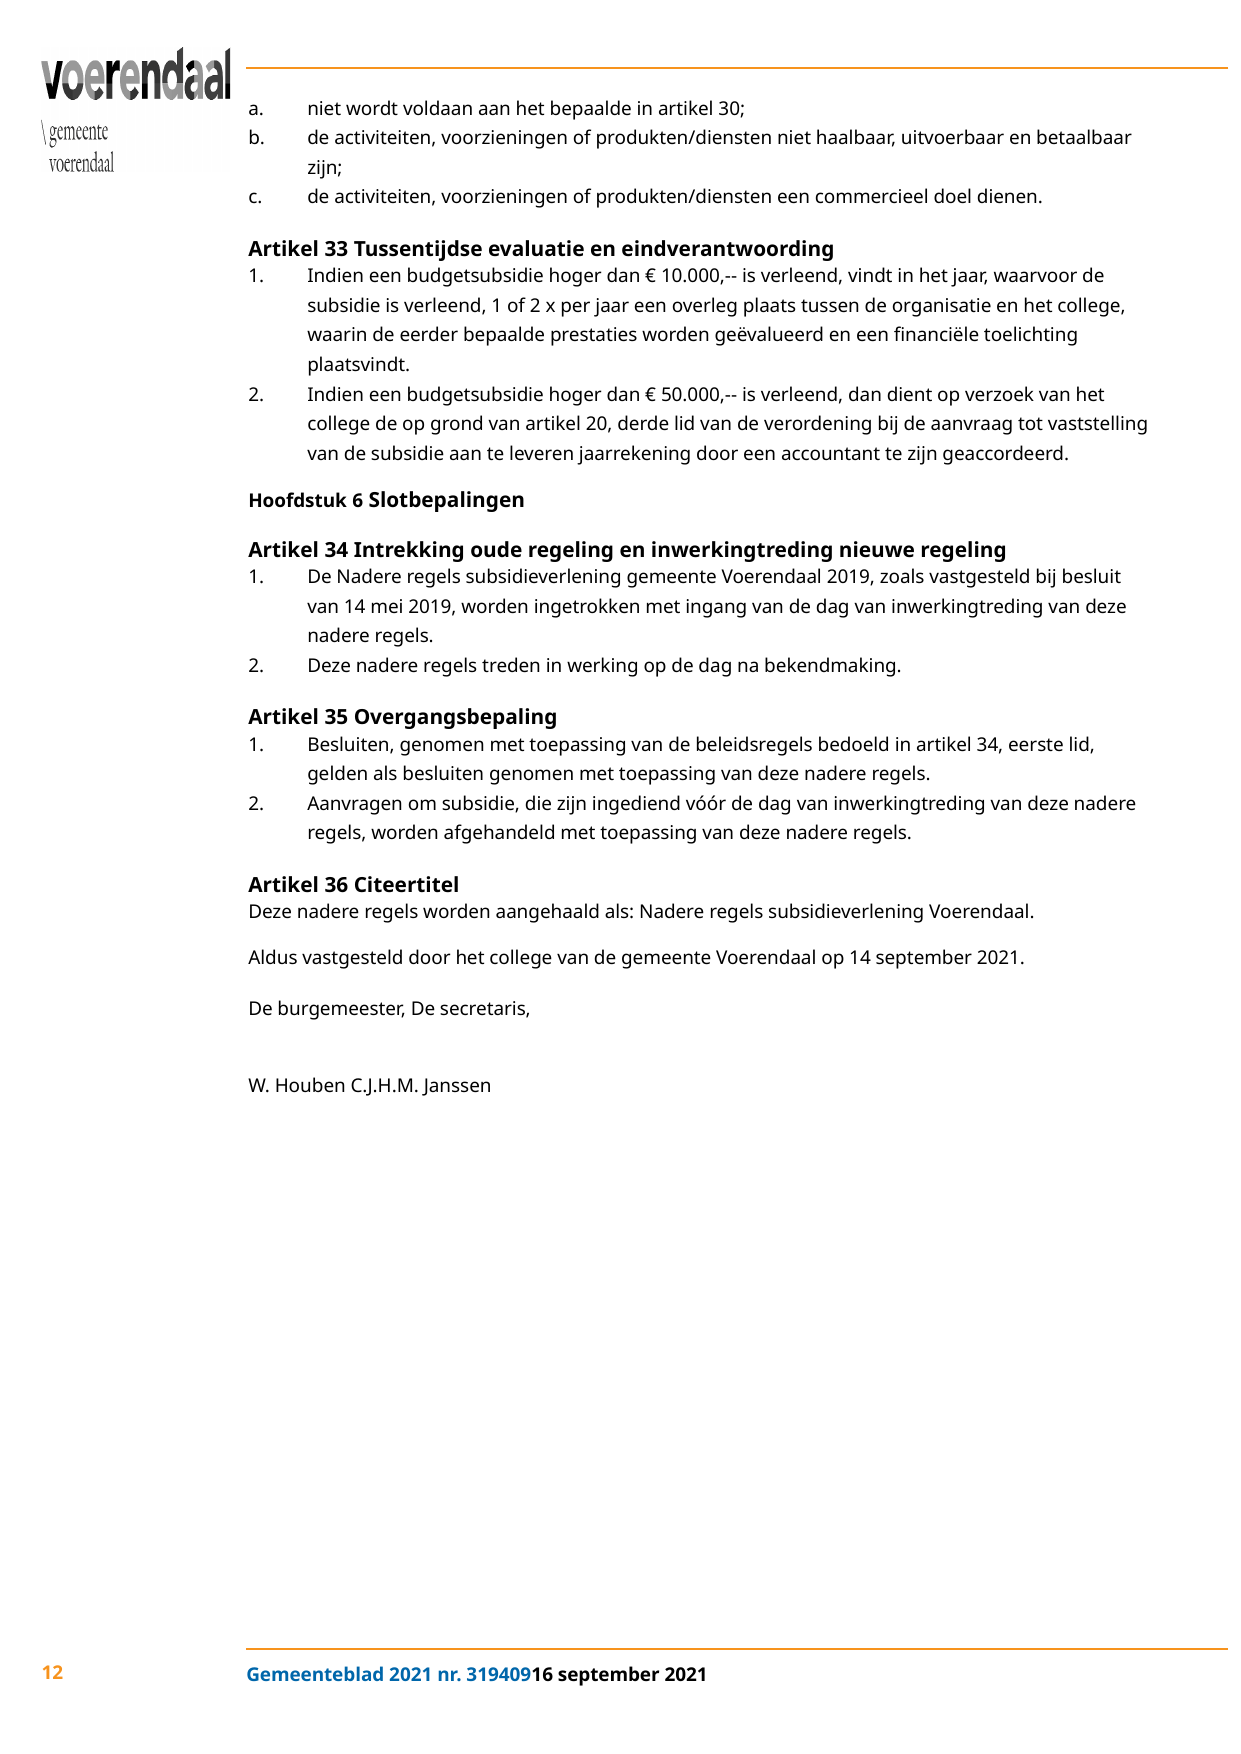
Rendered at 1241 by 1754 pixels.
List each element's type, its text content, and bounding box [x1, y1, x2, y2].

text Hoofdstuk 6 Slotbepalingen [248, 486, 1152, 514]
list Deze nadere regels treden in werking op de dag na bekendmaking. [248, 652, 1152, 678]
text Artikel 35 Overgangsbepaling [248, 702, 1152, 731]
text Aldus vastgesteld door het college van de gemeente Voerendaal op 14 september 2021. [248, 944, 1152, 970]
list niet wordt voldaan aan het bepaalde in artikel 30; [248, 95, 1152, 121]
list Indien een budgetsubsidie hoger dan € 50.000,-- is verleend, dan dient op verzoek van het college de op grond van artikel 20, derde lid van de verordening bij de aanvraag tot vaststelling van de subsidie aan te leveren jaarrekening door een accountant te zijn geaccordeerd. [248, 381, 1152, 466]
list Besluiten, genomen met toepassing van de beleidsregels bedoeld in artikel 34, eerste lid, gelden als besluiten genomen met toepassing van deze nadere regels. [248, 731, 1152, 786]
list De Nadere regels subsidieverlening gemeente Voerendaal 2019, zoals vastgesteld bij besluit van 14 mei 2019, worden ingetrokken met ingang van de dag van inwerkingtreding van deze nadere regels. [248, 563, 1152, 648]
text W. Houben C.J.H.M. Janssen [248, 1073, 1152, 1098]
list Aanvragen om subsidie, die zijn ingediend vóór de dag van inwerkingtreding van deze nadere regels, worden afgehandeld met toepassing van deze nadere regels. [248, 790, 1152, 845]
text Artikel 34 Intrekking oude regeling en inwerkingtreding nieuwe regeling [248, 535, 1152, 563]
list de activiteiten, voorzieningen of produkten/diensten een commercieel doel dienen. [248, 183, 1152, 209]
text Artikel 33 Tussentijdse evaluatie en eindverantwoording [248, 234, 1152, 262]
text Deze nadere regels worden aangehaald als: Nadere regels subsidieverlening Voerendaal. [248, 898, 1152, 924]
text De burgemeester, De secretaris, [248, 996, 1152, 1021]
list Indien een budgetsubsidie hoger dan € 10.000,-- is verleend, vindt in het jaar, waarvoor de subsidie is verleend, 1 of 2 x per jaar een overleg plaats tussen de organisatie en het college, waarin de eerder bepaalde prestaties worden geëvalueerd en een financiële toelichting plaatsvindt. [248, 262, 1152, 377]
picture [41, 47, 231, 172]
list de activiteiten, voorzieningen of produkten/diensten niet haalbaar, uitvoerbaar en betaalbaar zijn; [248, 124, 1152, 180]
text Artikel 36 Citeertitel [248, 870, 1152, 898]
